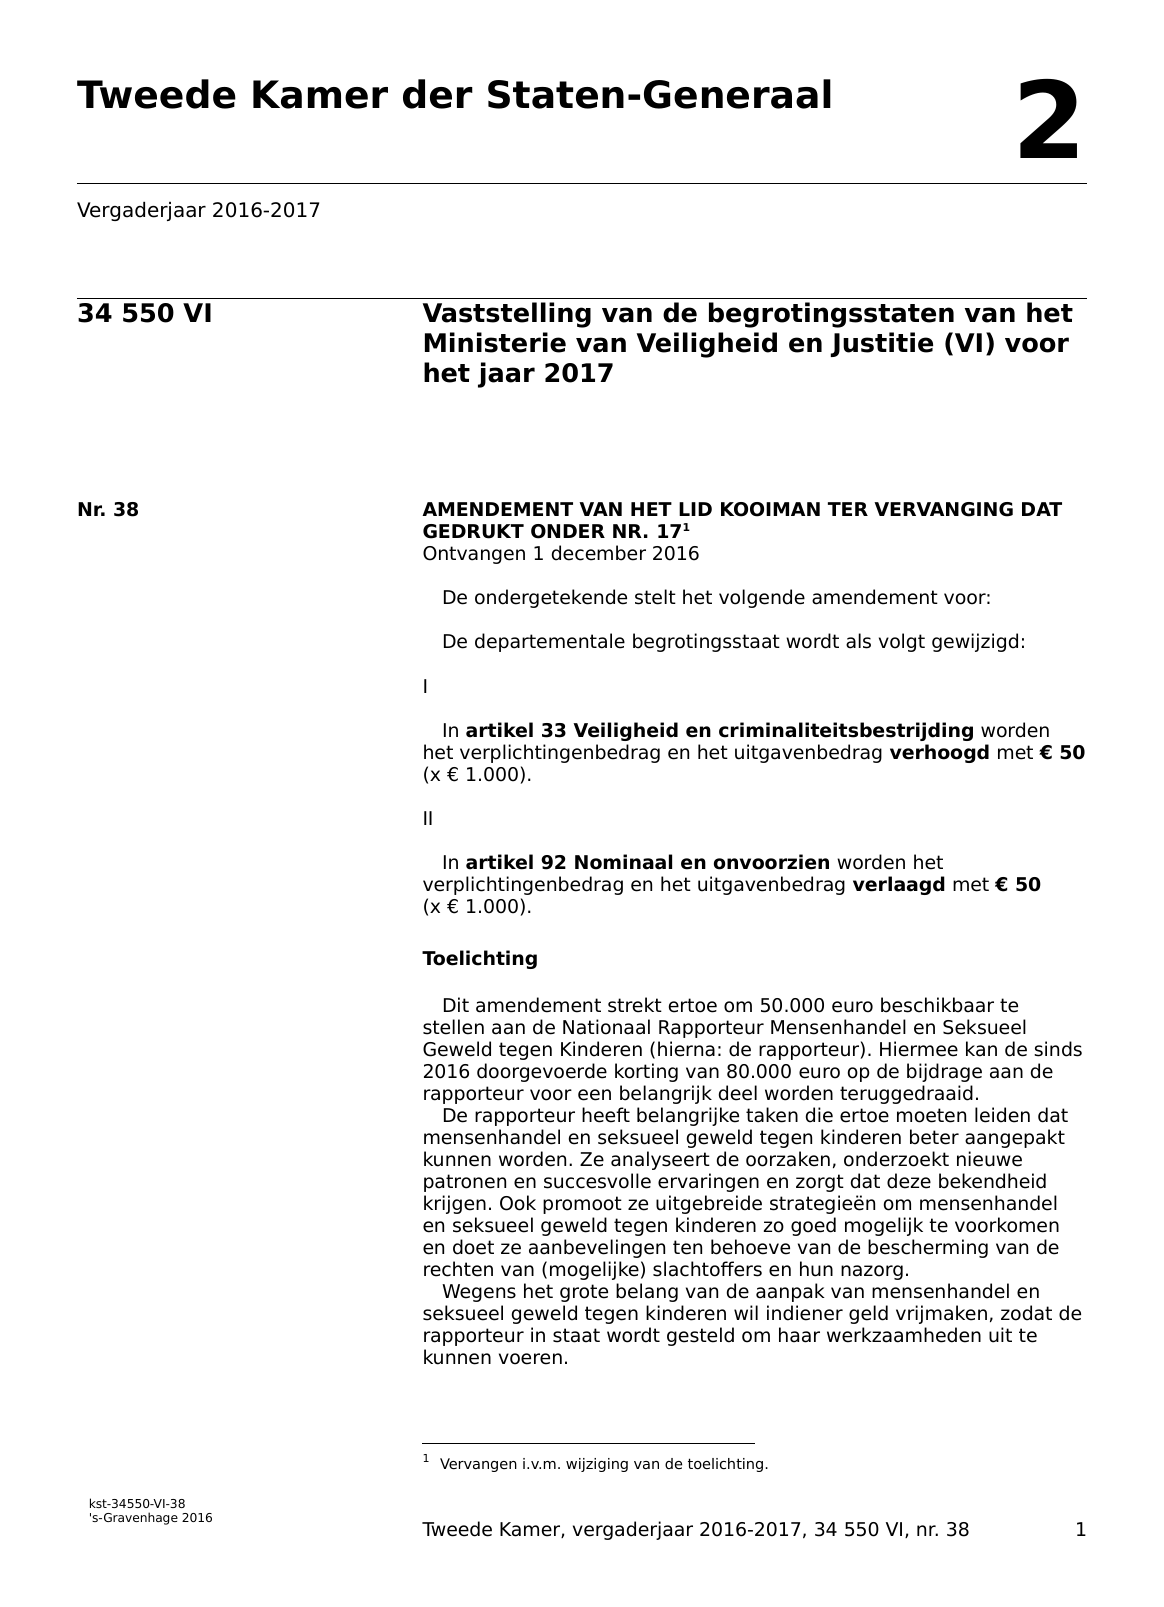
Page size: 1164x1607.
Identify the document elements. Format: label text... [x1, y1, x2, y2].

table_header Tweede Kamer der Staten-Generaal [77, 59, 886, 183]
subtitle Nr. 38 AMENDEMENT VAN HET LID KOOIMAN TER VERVANGING DAT GEDRUKT ONDER NR. 17 [77, 499, 1087, 543]
table_cell Vergaderjaar 2016-2017 [77, 184, 1087, 298]
text De rapporteur heeft belangrijke taken die ertoe moeten leiden dat mensenhandel en seksueel geweld tegen kinderen beter aangepakt kunnen worden. Ze analyseert de oorzaken, onderzoekt nieuwe patronen en succesvolle ervaringen en zorgt dat deze bekendheid krijgen. Ook promoot ze uitgebreide strategieën om mensenhandel en seksueel geweld tegen kinderen zo goed mogelijk te voorkomen en doet ze aanbevelingen ten behoeve van de bescherming van de rechten van (mogelijke) slachtoffers en hun nazorg. [422, 1105, 1087, 1281]
text Vervangen i.v.m. wijziging van de toelichting. [422, 1452, 1087, 1474]
text In artikel 92 Nominaal en onvoorzien worden het verplichtingenbedrag en het uitgavenbedrag verlaagd met € 50 (x € 1.000). [422, 852, 1087, 918]
text II [422, 808, 1087, 830]
text Ontvangen 1 december 2016 [422, 543, 1087, 565]
text kst-34550-VI-38 [88, 1497, 323, 1511]
subtitle 34 550 VI Vaststelling van de begrotingsstaten van het Ministerie van Veiligheid en Justitie (VI) voor het jaar 2017 [77, 299, 1087, 388]
table_header 2 [886, 59, 1087, 183]
text Wegens het grote belang van de aanpak van mensenhandel en seksueel geweld tegen kinderen wil indiener geld vrijmaken, zodat de rapporteur in staat wordt gesteld om haar werkzaamheden uit te kunnen voeren. [422, 1281, 1087, 1368]
text 's-Gravenhage 2016 [88, 1511, 323, 1525]
text De ondergetekende stelt het volgende amendement voor: [422, 587, 1087, 609]
text Dit amendement strekt ertoe om 50.000 euro beschikbaar te stellen aan de Nationaal Rapporteur Mensenhandel en Seksueel Geweld tegen Kinderen (hierna: de rapporteur). Hiermee kan de sinds 2016 doorgevoerde korting van 80.000 euro op de bijdrage aan de rapporteur voor een belangrijk deel worden teruggedraaid. [422, 995, 1087, 1105]
text I [422, 676, 1087, 697]
text In artikel 33 Veiligheid en criminaliteitsbestrijding worden het verplichtingenbedrag en het uitgavenbedrag verhoogd met € 50 (x € 1.000). [422, 720, 1087, 786]
text De departementale begrotingsstaat wordt als volgt gewijzigd: [422, 631, 1087, 653]
subtitle Toelichting [422, 948, 1087, 970]
